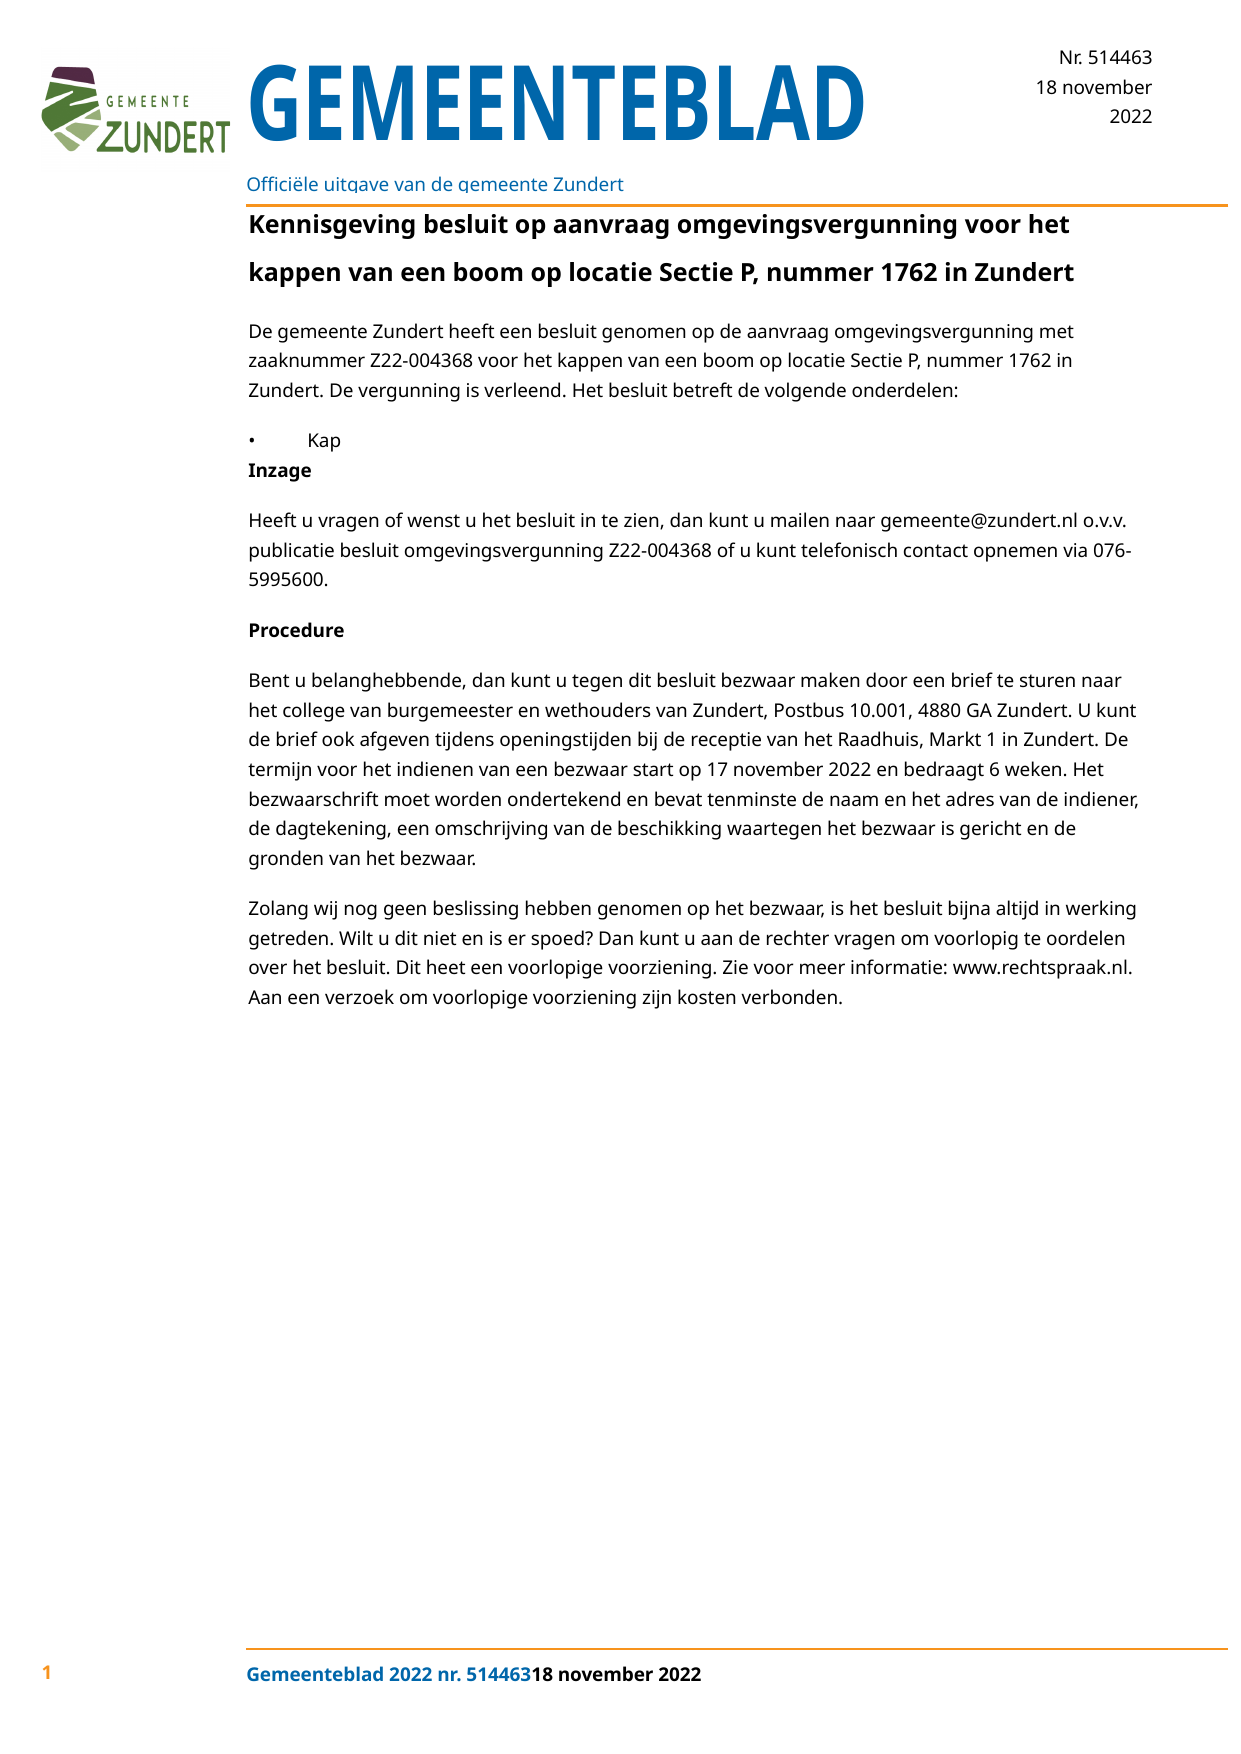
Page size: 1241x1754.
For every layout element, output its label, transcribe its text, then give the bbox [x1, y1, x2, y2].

text Procedure [248, 617, 1152, 643]
text De gemeente Zundert heeft een besluit genomen op de aanvraag omgevingsvergunning met zaaknummer Z22-004368 voor het kappen van een boom op locatie Sectie P, nummer 1762 in Zundert. De vergunning is verleend. Het besluit betreft de volgende onderdelen: [248, 318, 1152, 403]
text Kennisgeving besluit op aanvraag omgevingsvergunning voor het kappen van een boom op locatie Sectie P, nummer 1762 in Zundert [248, 207, 1152, 288]
list Kap [248, 427, 1152, 453]
text Inzage [248, 457, 1152, 483]
picture [41, 47, 231, 172]
text Heeft u vragen of wenst u het besluit in te zien, dan kunt u mailen naar gemeente@zundert.nl o.v.v. publicatie besluit omgevingsvergunning Z22-004368 of u kunt telefonisch contact opnemen via 076-5995600. [248, 507, 1152, 592]
text Bent u belanghebbende, dan kunt u tegen dit besluit bezwaar maken door een brief te sturen naar het college van burgemeester en wethouders van Zundert, Postbus 10.001, 4880 GA Zundert. U kunt de brief ook afgeven tijdens openingstijden bij de receptie van het Raadhuis, Markt 1 in Zundert. De termijn voor het indienen van een bezwaar start op 17 november 2022 en bedraagt 6 weken. Het bezwaarschrift moet worden ondertekend en bevat tenminste de naam en het adres van de indiener, de dagtekening, een omschrijving van de beschikking waartegen het bezwaar is gericht en de gronden van het bezwaar. [248, 667, 1152, 871]
text Zolang wij nog geen beslissing hebben genomen op het bezwaar, is het besluit bijna altijd in werking getreden. Wilt u dit niet en is er spoed? Dan kunt u aan de rechter vragen om voorlopig te oordelen over het besluit. Dit heet een voorlopige voorziening. Zie voor meer informatie: www.rechtspraak.nl. Aan een verzoek om voorlopige voorziening zijn kosten verbonden. [248, 895, 1152, 1010]
